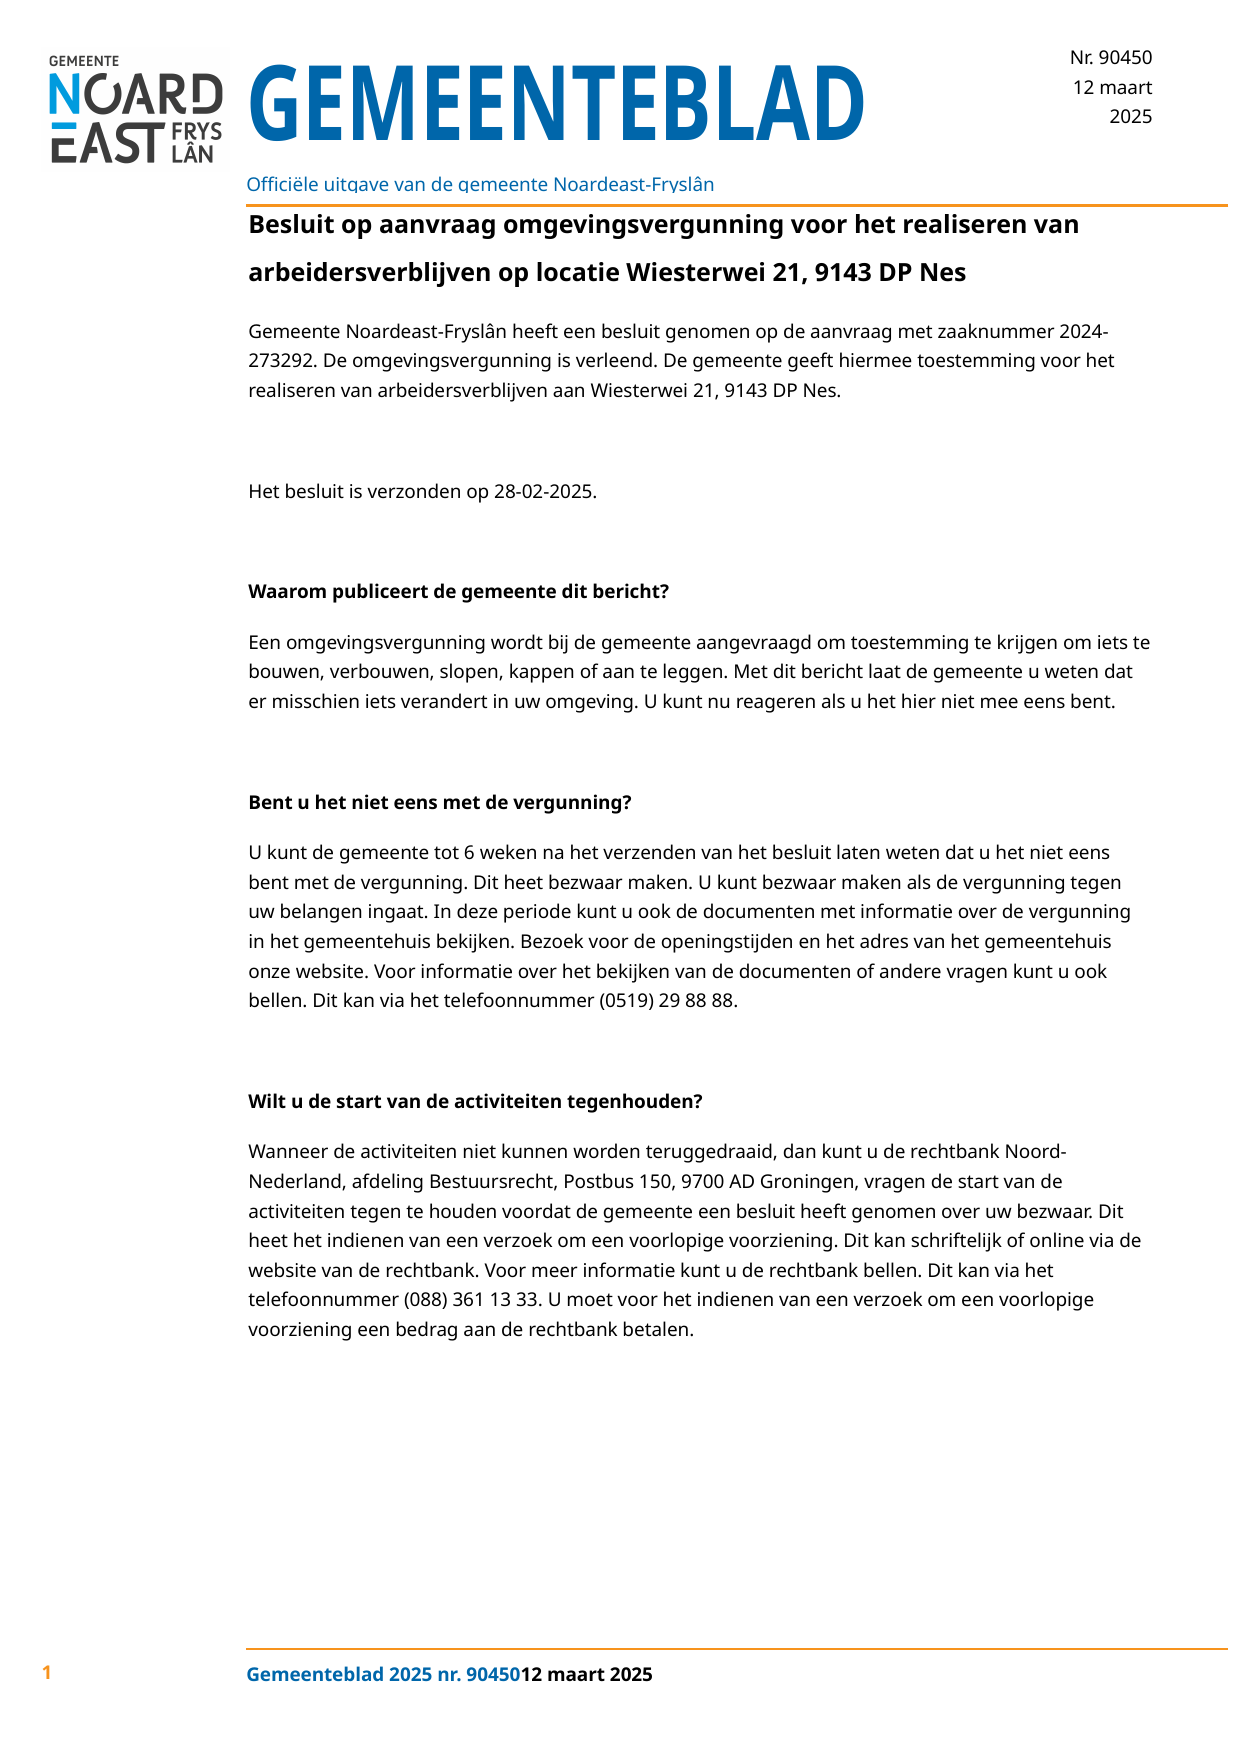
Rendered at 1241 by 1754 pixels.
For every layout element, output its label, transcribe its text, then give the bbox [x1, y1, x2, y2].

text U kunt de gemeente tot 6 weken na het verzenden van het besluit laten weten dat u het niet eens bent met de vergunning. Dit heet bezwaar maken. U kunt bezwaar maken als de vergunning tegen uw belangen ingaat. In deze periode kunt u ook de documenten met informatie over de vergunning in het gemeentehuis bekijken. Bezoek voor de openingstijden en het adres van het gemeentehuis onze website. Voor informatie over het bekijken van de documenten of andere vragen kunt u ook bellen. Dit kan via het telefoonnummer (0519) 29 88 88. [248, 839, 1152, 1013]
picture [41, 47, 231, 172]
text Besluit op aanvraag omgevingsvergunning voor het realiseren van arbeidersverblijven op locatie Wiesterwei 21, 9143 DP Nes [248, 207, 1152, 288]
text Wanneer de activiteiten niet kunnen worden teruggedraaid, dan kunt u de rechtbank Noord-Nederland, afdeling Bestuursrecht, Postbus 150, 9700 AD Groningen, vragen de start van de activiteiten tegen te houden voordat de gemeente een besluit heeft genomen over uw bezwaar. Dit heet het indienen van een verzoek om een voorlopige voorziening. Dit kan schriftelijk of online via de website van de rechtbank. Voor meer informatie kunt u de rechtbank bellen. Dit kan via het telefoonnummer (088) 361 13 33. U moet voor het indienen van een verzoek om een voorlopige voorziening een bedrag aan de rechtbank betalen. [248, 1139, 1152, 1342]
text Een omgevingsvergunning wordt bij de gemeente aangevraagd om toestemming te krijgen om iets te bouwen, verbouwen, slopen, kappen of aan te leggen. Met dit bericht laat de gemeente u weten dat er misschien iets verandert in uw omgeving. U kunt nu reageren als u het hier niet mee eens bent. [248, 629, 1152, 714]
text Bent u het niet eens met de vergunning? [248, 789, 1152, 815]
text Waarom publiceert de gemeente dit bericht? [248, 579, 1152, 604]
text Gemeente Noardeast-Fryslân heeft een besluit genomen op de aanvraag met zaaknummer 2024-273292. De omgevingsvergunning is verleend. De gemeente geeft hiermee toestemming voor het realiseren van arbeidersverblijven aan Wiesterwei 21, 9143 DP Nes. [248, 318, 1152, 403]
text Het besluit is verzonden op 28-02-2025. [248, 478, 1152, 504]
text Wilt u de start van de activiteiten tegenhouden? [248, 1088, 1152, 1114]
